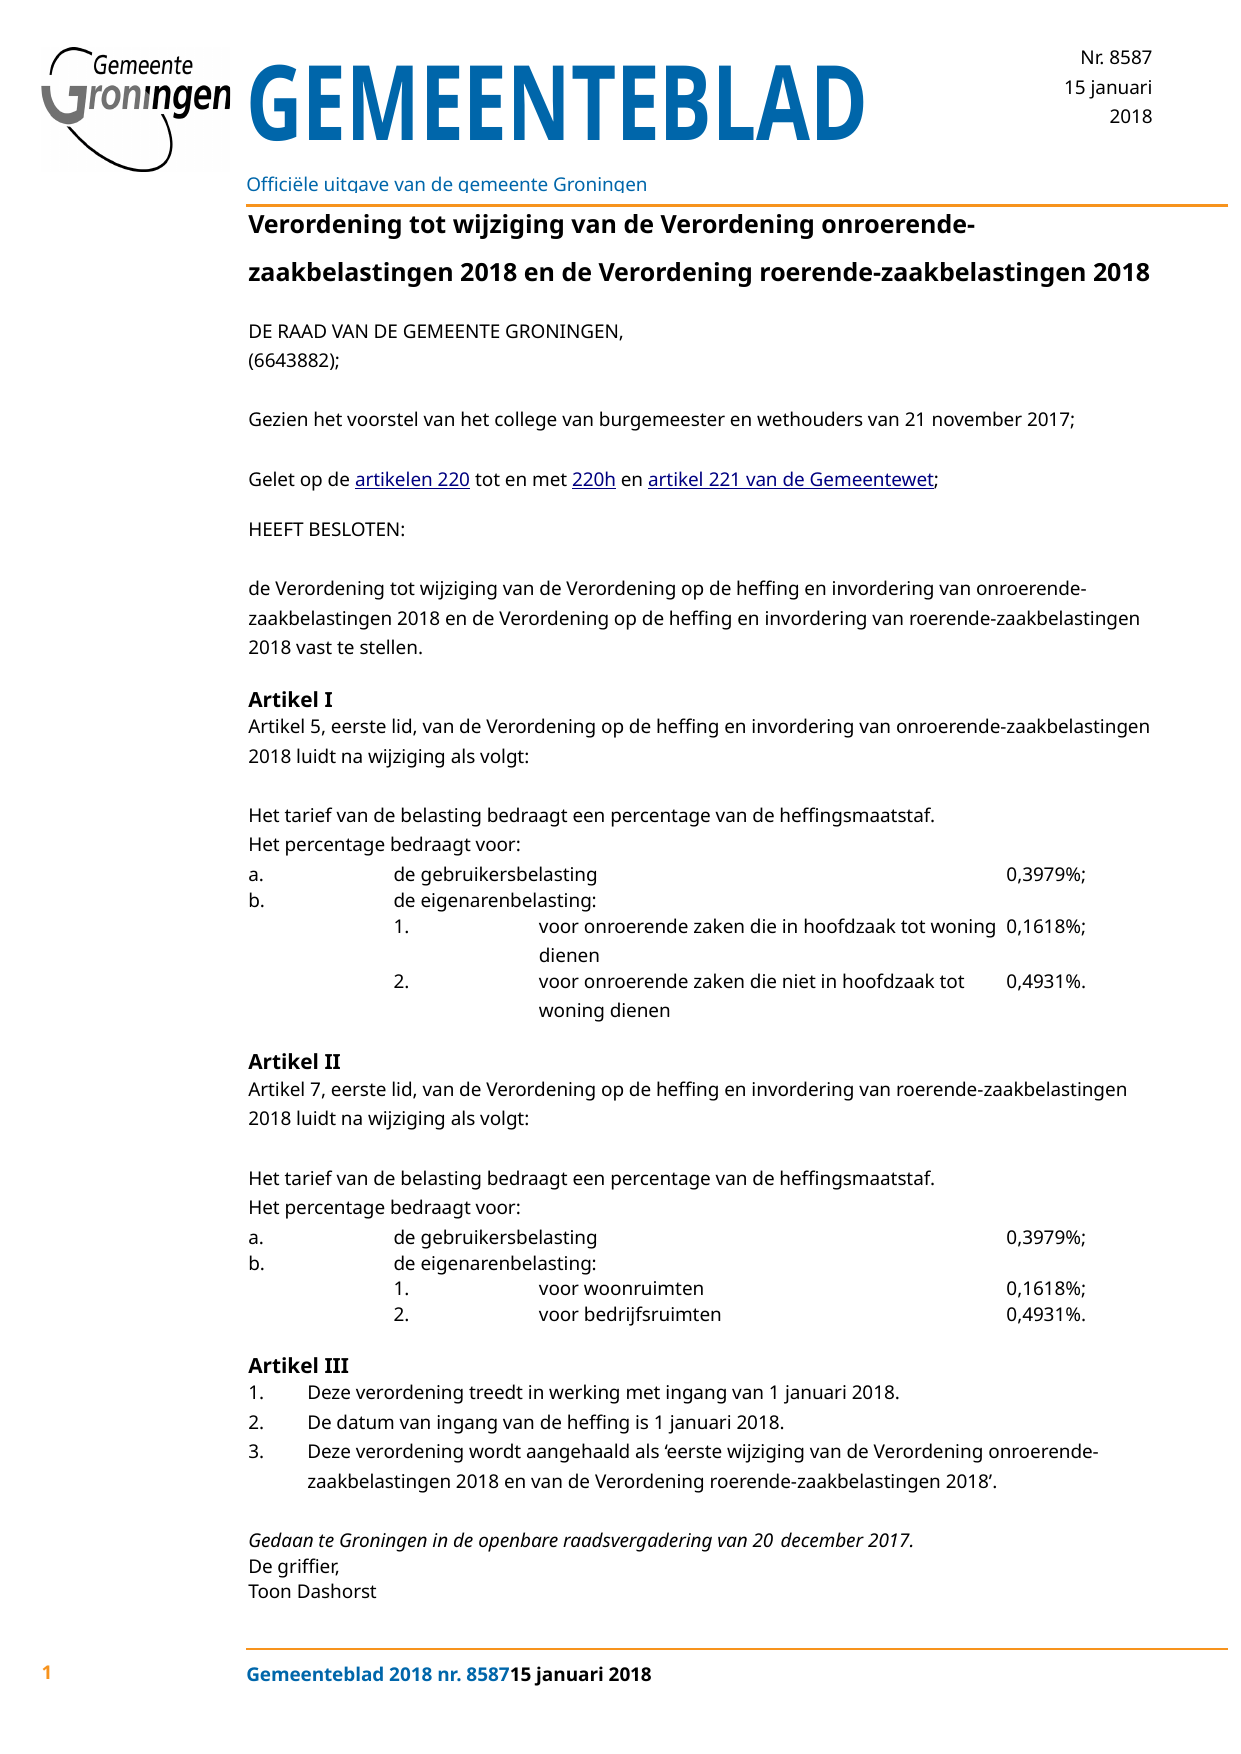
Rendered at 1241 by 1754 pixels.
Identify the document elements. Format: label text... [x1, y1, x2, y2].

text Gedaan te Groningen in de openbare raadsvergadering van 20 december 2017. [248, 1527, 1152, 1553]
table_cell 0,1618%; [1006, 913, 1152, 968]
table_cell [248, 1301, 393, 1327]
text Het tarief van de belasting bedraagt een percentage van de heffingsmaatstaf. [248, 802, 1152, 828]
table_cell de eigenarenbelasting: [393, 887, 1006, 913]
table_cell 0,1618%; [1006, 1275, 1152, 1301]
picture [41, 47, 231, 172]
table_cell 2. [393, 968, 539, 1023]
table_cell [1006, 1250, 1152, 1275]
text HEEFT BESLOTEN: [248, 516, 1152, 542]
table_cell 0,4931%. [1006, 968, 1152, 1023]
text Toon Dashorst [248, 1579, 1152, 1604]
table_cell de eigenarenbelasting: [393, 1250, 1006, 1275]
table_cell voor woonruimten [539, 1275, 1006, 1301]
table_cell 2. [393, 1301, 539, 1327]
table_cell b. [248, 887, 393, 913]
table_cell [1006, 887, 1152, 913]
table_cell voor onroerende zaken die in hoofdzaak tot woning dienen [539, 913, 1006, 968]
text Artikel II [248, 1047, 1152, 1076]
text Artikel 5, eerste lid, van de Verordening op de heffing en invordering van onroerende-zaakbelastingen 2018 luidt na wijziging als volgt: [248, 713, 1152, 769]
text (6643882); [248, 347, 1152, 373]
list Deze verordening wordt aangehaald als ‘eerste wijziging van de Verordening onroerende-zaakbelastingen 2018 en van de Verordening roerende-zaakbelastingen 2018’. [248, 1438, 1152, 1494]
table_cell 0,4931%. [1006, 1301, 1152, 1327]
table_header 0,3979%; [1006, 1224, 1152, 1250]
table_header a. [248, 1224, 393, 1250]
table_header de gebruikersbelasting [393, 861, 1006, 887]
list Deze verordening treedt in werking met ingang van 1 januari 2018. [248, 1379, 1152, 1405]
text De griffier, [248, 1553, 1152, 1579]
text Gelet op de artikelen 220 tot en met 220h en artikel 221 van de Gemeentewet; [248, 466, 1152, 492]
text Verordening tot wijziging van de Verordening onroerende-zaakbelastingen 2018 en de Verordening roerende-zaakbelastingen 2018 [248, 207, 1152, 288]
text Artikel III [248, 1351, 1152, 1379]
table_header de gebruikersbelasting [393, 1224, 1006, 1250]
text Het percentage bedraagt voor: [248, 832, 1152, 857]
text de Verordening tot wijziging van de Verordening op de heffing en invordering van onroerende-zaakbelastingen 2018 en de Verordening op de heffing en invordering van roerende-zaakbelastingen 2018 vast te stellen. [248, 575, 1152, 660]
table_cell 1. [393, 1275, 539, 1301]
table_header a. [248, 861, 393, 887]
table_header 0,3979%; [1006, 861, 1152, 887]
table_cell b. [248, 1250, 393, 1275]
text Artikel I [248, 685, 1152, 713]
text DE RAAD VAN DE GEMEENTE GRONINGEN, [248, 318, 1152, 344]
text Gezien het voorstel van het college van burgemeester en wethouders van 21 november 2017; [248, 407, 1152, 432]
list De datum van ingang van de heffing is 1 januari 2018. [248, 1409, 1152, 1435]
table_cell [248, 1275, 393, 1301]
table_cell [248, 968, 393, 1023]
text Het percentage bedraagt voor: [248, 1194, 1152, 1220]
table_cell 1. [393, 913, 539, 968]
table_cell [248, 913, 393, 968]
table_cell voor bedrijfsruimten [539, 1301, 1006, 1327]
text Artikel 7, eerste lid, van de Verordening op de heffing en invordering van roerende-zaakbelastingen 2018 luidt na wijziging als volgt: [248, 1076, 1152, 1131]
table_cell voor onroerende zaken die niet in hoofdzaak tot woning dienen [539, 968, 1006, 1023]
text Het tarief van de belasting bedraagt een percentage van de heffingsmaatstaf. [248, 1165, 1152, 1190]
